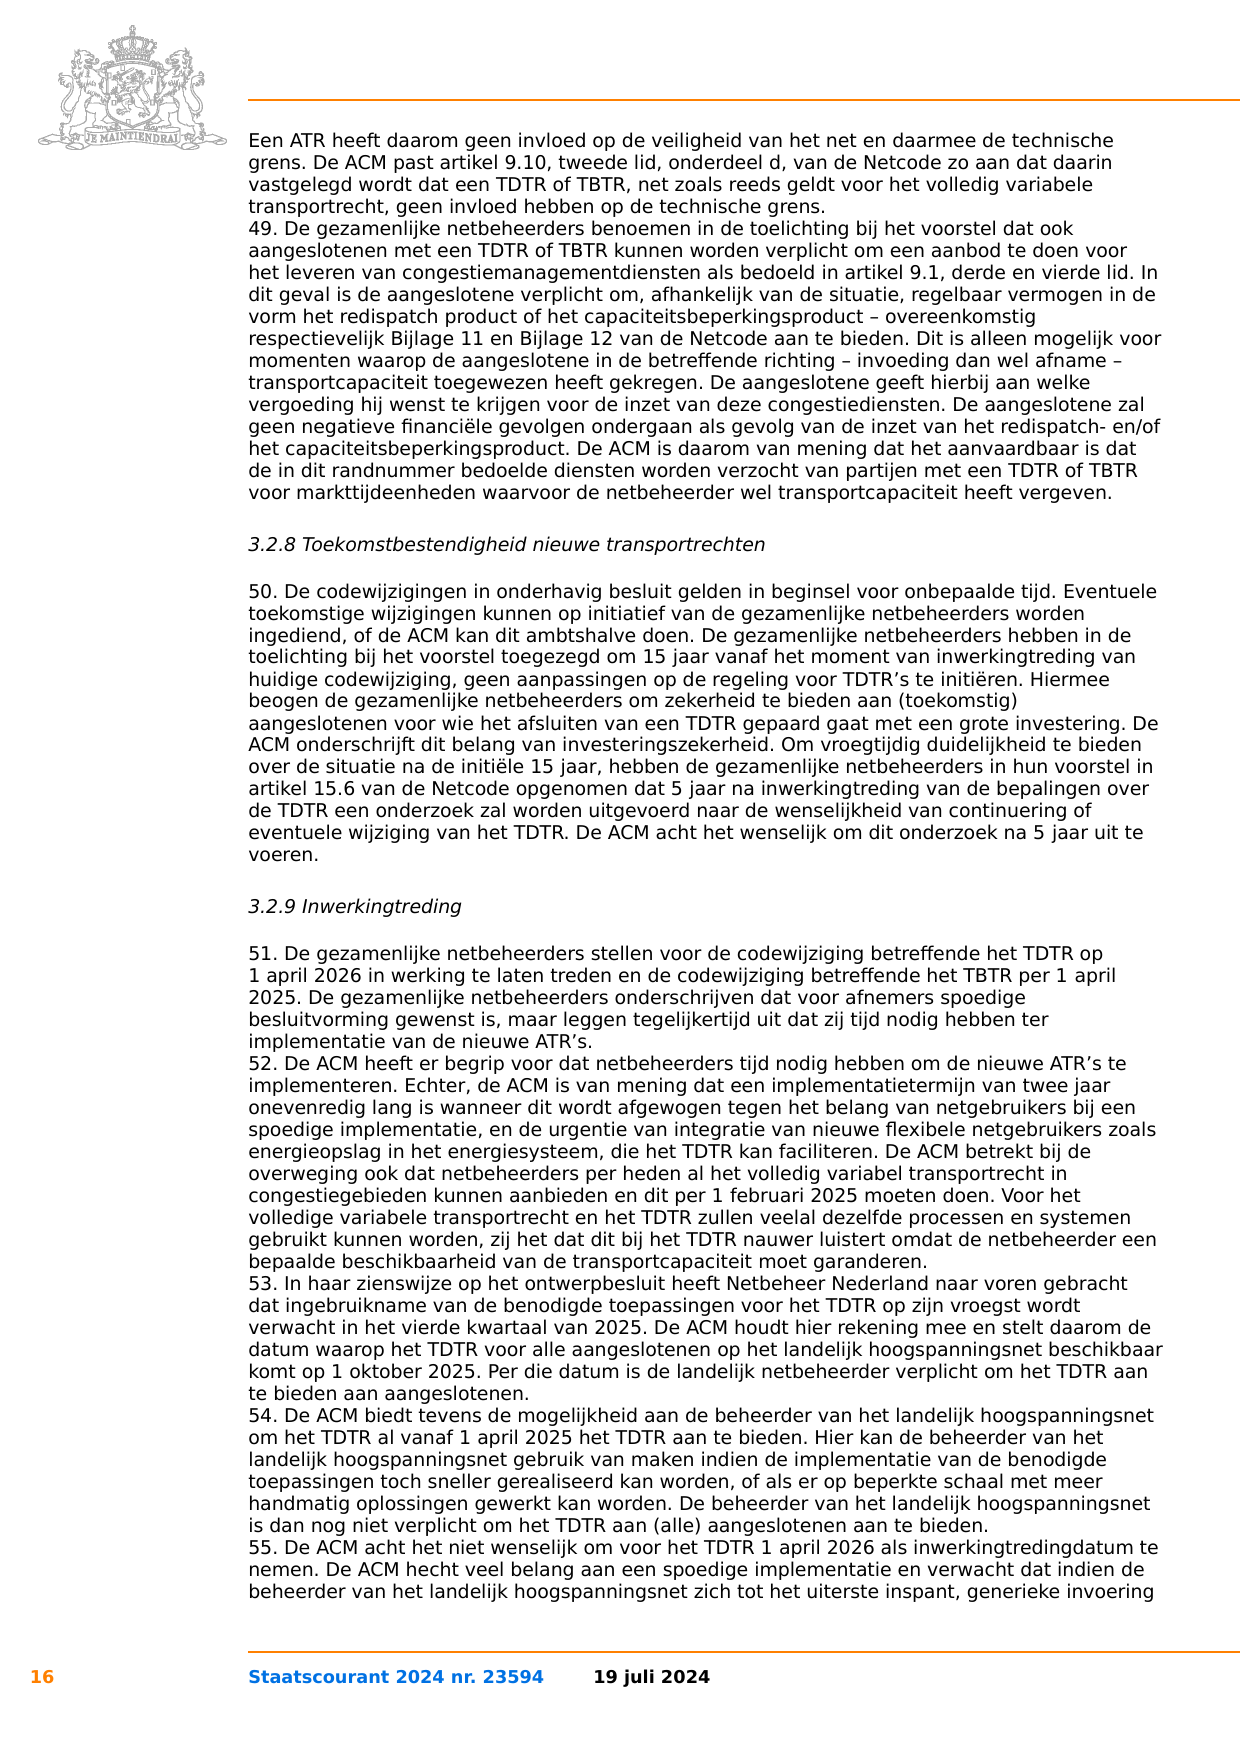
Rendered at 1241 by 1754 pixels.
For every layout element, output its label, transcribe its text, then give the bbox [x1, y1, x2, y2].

subtitle 3.2.9 Inwerkingtreding [248, 896, 1163, 918]
picture [38, 25, 227, 150]
text 55. De ACM acht het niet wenselijk om voor het TDTR 1 april 2026 als inwerkingtredingdatum te nemen. De ACM hecht veel belang aan een spoedige implementatie en verwacht dat indien de beheerder van het landelijk hoogspanningsnet zich tot het uiterste inspant, generieke invoering [248, 1537, 1163, 1603]
text 49. De gezamenlijke netbeheerders benoemen in de toelichting bij het voorstel dat ook aangeslotenen met een TDTR of TBTR kunnen worden verplicht om een aanbod te doen voor het leveren van congestiemanagementdiensten als bedoeld in artikel 9.1, derde en vierde lid. In dit geval is de aangeslotene verplicht om, afhankelijk van de situatie, regelbaar vermogen in de vorm het redispatch product of het capaciteitsbeperkingsproduct – overeenkomstig respectievelijk Bijlage 11 en Bijlage 12 van de Netcode aan te bieden. Dit is alleen mogelijk voor momenten waarop de aangeslotene in de betreffende richting – invoeding dan wel afname – transportcapaciteit toegewezen heeft gekregen. De aangeslotene geeft hierbij aan welke vergoeding hij wenst te krijgen voor de inzet van deze congestiediensten. De aangeslotene zal geen negatieve financiële gevolgen ondergaan als gevolg van de inzet van het redispatch- en/of het capaciteitsbeperkingsproduct. De ACM is daarom van mening dat het aanvaardbaar is dat de in dit randnummer bedoelde diensten worden verzocht van partijen met een TDTR of TBTR voor markttijdeenheden waarvoor de netbeheerder wel transportcapaciteit heeft vergeven. [248, 218, 1163, 503]
subtitle 3.2.8 Toekomstbestendigheid nieuwe transportrechten [248, 533, 1163, 556]
text Een ATR heeft daarom geen invloed op de veiligheid van het net en daarmee de technische grens. De ACM past artikel 9.10, tweede lid, onderdeel d, van de Netcode zo aan dat daarin vastgelegd wordt dat een TDTR of TBTR, net zoals reeds geldt voor het volledig variabele transportrecht, geen invloed hebben op de technische grens. [248, 130, 1163, 218]
text 50. De codewijzigingen in onderhavig besluit gelden in beginsel voor onbepaalde tijd. Eventuele toekomstige wijzigingen kunnen op initiatief van de gezamenlijke netbeheerders worden ingediend, of de ACM kan dit ambtshalve doen. De gezamenlijke netbeheerders hebben in de toelichting bij het voorstel toegezegd om 15 jaar vanaf het moment van inwerkingtreding van huidige codewijziging, geen aanpassingen op de regeling voor TDTR’s te initiëren. Hiermee beogen de gezamenlijke netbeheerders om zekerheid te bieden aan (toekomstig) aangeslotenen voor wie het afsluiten van een TDTR gepaard gaat met een grote investering. De ACM onderschrijft dit belang van investeringszekerheid. Om vroegtijdig duidelijkheid te bieden over de situatie na de initiële 15 jaar, hebben de gezamenlijke netbeheerders in hun voorstel in artikel 15.6 van de Netcode opgenomen dat 5 jaar na inwerkingtreding van de bepalingen over de TDTR een onderzoek zal worden uitgevoerd naar de wenselijkheid van continuering of eventuele wijziging van het TDTR. De ACM acht het wenselijk om dit onderzoek na 5 jaar uit te voeren. [248, 581, 1163, 866]
text 52. De ACM heeft er begrip voor dat netbeheerders tijd nodig hebben om de nieuwe ATR’s te implementeren. Echter, de ACM is van mening dat een implementatietermijn van twee jaar onevenredig lang is wanneer dit wordt afgewogen tegen het belang van netgebruikers bij een spoedige implementatie, en de urgentie van integratie van nieuwe flexibele netgebruikers zoals energieopslag in het energiesysteem, die het TDTR kan faciliteren. De ACM betrekt bij de overweging ook dat netbeheerders per heden al het volledig variabel transportrecht in congestiegebieden kunnen aanbieden en dit per 1 februari 2025 moeten doen. Voor het volledige variabele transportrecht en het TDTR zullen veelal dezelfde processen en systemen gebruikt kunnen worden, zij het dat dit bij het TDTR nauwer luistert omdat de netbeheerder een bepaalde beschikbaarheid van de transportcapaciteit moet garanderen. [248, 1053, 1163, 1273]
text 53. In haar zienswijze op het ontwerpbesluit heeft Netbeheer Nederland naar voren gebracht dat ingebruikname van de benodigde toepassingen voor het TDTR op zijn vroegst wordt verwacht in het vierde kwartaal van 2025. De ACM houdt hier rekening mee en stelt daarom de datum waarop het TDTR voor alle aangeslotenen op het landelijk hoogspanningsnet beschikbaar komt op 1 oktober 2025. Per die datum is de landelijk netbeheerder verplicht om het TDTR aan te bieden aan aangeslotenen. [248, 1273, 1163, 1405]
text 54. De ACM biedt tevens de mogelijkheid aan de beheerder van het landelijk hoogspanningsnet om het TDTR al vanaf 1 april 2025 het TDTR aan te bieden. Hier kan de beheerder van het landelijk hoogspanningsnet gebruik van maken indien de implementatie van de benodigde toepassingen toch sneller gerealiseerd kan worden, of als er op beperkte schaal met meer handmatig oplossingen gewerkt kan worden. De beheerder van het landelijk hoogspanningsnet is dan nog niet verplicht om het TDTR aan (alle) aangeslotenen aan te bieden. [248, 1405, 1163, 1537]
text 51. De gezamenlijke netbeheerders stellen voor de codewijziging betreffende het TDTR op 1 april 2026 in werking te laten treden en de codewijziging betreffende het TBTR per 1 april 2025. De gezamenlijke netbeheerders onderschrijven dat voor afnemers spoedige besluitvorming gewenst is, maar leggen tegelijkertijd uit dat zij tijd nodig hebben ter implementatie van de nieuwe ATR’s. [248, 943, 1163, 1053]
